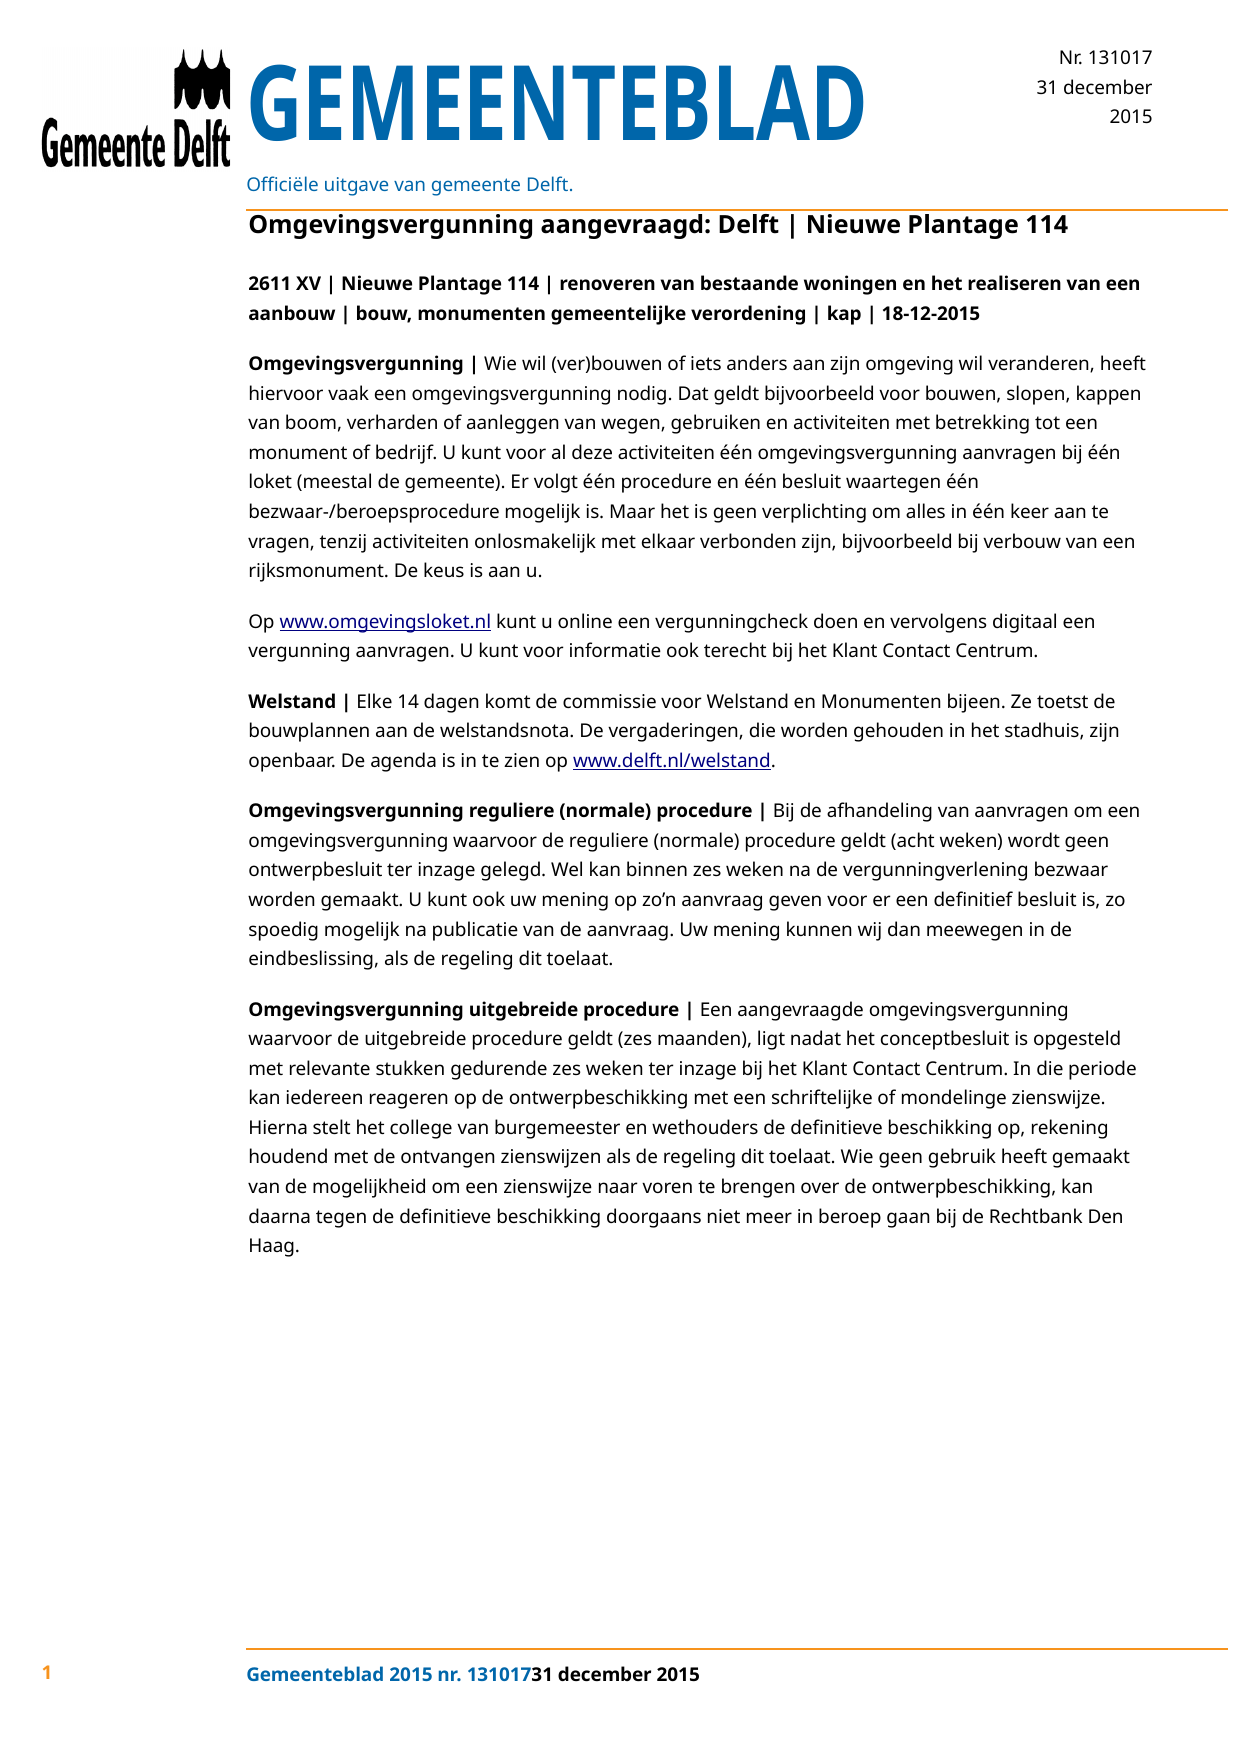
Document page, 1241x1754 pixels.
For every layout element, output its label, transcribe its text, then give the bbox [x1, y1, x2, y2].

text 2611 XV | Nieuwe Plantage 114 | renoveren van bestaande woningen en het realiseren van een aanbouw | bouw, monumenten gemeentelijke verordening | kap | 18-12-2015 [248, 270, 1152, 326]
picture [41, 47, 231, 172]
text Omgevingsvergunning reguliere (normale) procedure | Bij de afhandeling van aanvragen om een omgevingsvergunning waarvoor de reguliere (normale) procedure geldt (acht weken) wordt geen ontwerpbesluit ter inzage gelegd. Wel kan binnen zes weken na de vergunningverlening bezwaar worden gemaakt. U kunt ook uw mening op zo’n aanvraag geven voor er een definitief besluit is, zo spoedig mogelijk na publicatie van de aanvraag. Uw mening kunnen wij dan meewegen in de eindbeslissing, als de regeling dit toelaat. [248, 797, 1152, 971]
text Omgevingsvergunning aangevraagd: Delft | Nieuwe Plantage 114 [248, 211, 1152, 241]
text Omgevingsvergunning | Wie wil (ver)bouwen of iets anders aan zijn omgeving wil veranderen, heeft hiervoor vaak een omgevingsvergunning nodig. Dat geldt bijvoorbeeld voor bouwen, slopen, kappen van boom, verharden of aanleggen van wegen, gebruiken en activiteiten met betrekking tot een monument of bedrijf. U kunt voor al deze activiteiten één omgevingsvergunning aanvragen bij één loket (meestal de gemeente). Er volgt één procedure en één besluit waartegen één bezwaar-/beroepsprocedure mogelijk is. Maar het is geen verplichting om alles in één keer aan te vragen, tenzij activiteiten onlosmakelijk met elkaar verbonden zijn, bijvoorbeeld bij verbouw van een rijksmonument. De keus is aan u. [248, 350, 1152, 583]
text Omgevingsvergunning uitgebreide procedure | Een aangevraagde omgevingsvergunning waarvoor de uitgebreide procedure geldt (zes maanden), ligt nadat het conceptbesluit is opgesteld met relevante stukken gedurende zes weken ter inzage bij het Klant Contact Centrum. In die periode kan iedereen reageren op de ontwerpbeschikking met een schriftelijke of mondelinge zienswijze. Hierna stelt het college van burgemeester en wethouders de definitieve beschikking op, rekening houdend met de ontvangen zienswijzen als de regeling dit toelaat. Wie geen gebruik heeft gemaakt van de mogelijkheid om een zienswijze naar voren te brengen over de ontwerpbeschikking, kan daarna tegen de definitieve beschikking doorgaans niet meer in beroep gaan bij de Rechtbank Den Haag. [248, 996, 1152, 1258]
text Op www.omgevingsloket.nl kunt u online een vergunningcheck doen en vervolgens digitaal een vergunning aanvragen. U kunt voor informatie ook terecht bij het Klant Contact Centrum. [248, 608, 1152, 663]
text Welstand | Elke 14 dagen komt de commissie voor Welstand en Monumenten bijeen. Ze toetst de bouwplannen aan de welstandsnota. De vergaderingen, die worden gehouden in het stadhuis, zijn openbaar. De agenda is in te zien op www.delft.nl/welstand. [248, 688, 1152, 773]
